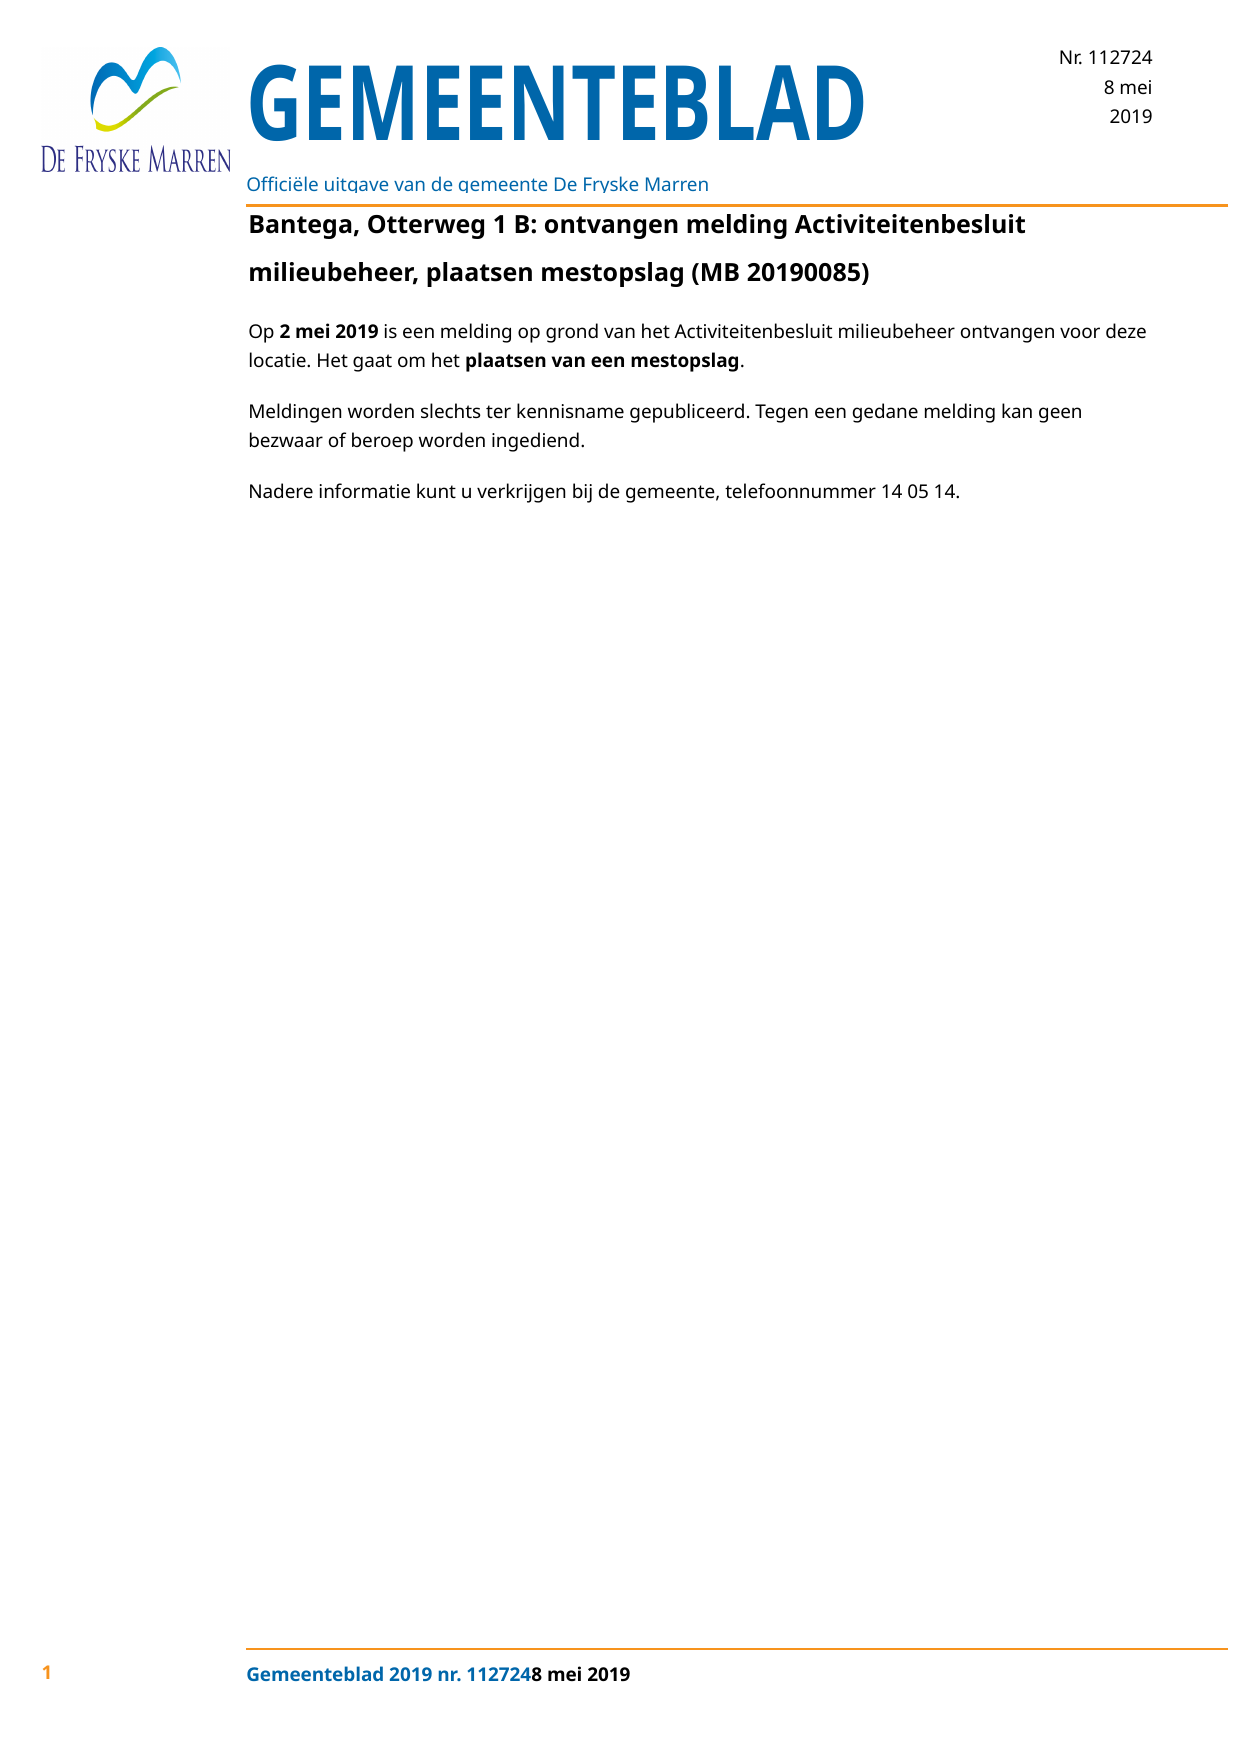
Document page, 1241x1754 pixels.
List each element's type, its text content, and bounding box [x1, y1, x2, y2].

text Meldingen worden slechts ter kennisname gepubliceerd. Tegen een gedane melding kan geen bezwaar of beroep worden ingediend. [248, 398, 1152, 453]
text Op 2 mei 2019 is een melding op grond van het Activiteitenbesluit milieubeheer ontvangen voor deze locatie. Het gaat om het plaatsen van een mestopslag. [248, 318, 1152, 373]
text Bantega, Otterweg 1 B: ontvangen melding Activiteitenbesluit milieubeheer, plaatsen mestopslag (MB 20190085) [248, 207, 1152, 288]
picture [41, 47, 231, 172]
text Nadere informatie kunt u verkrijgen bij de gemeente, telefoonnummer 14 05 14. [248, 478, 1152, 504]
